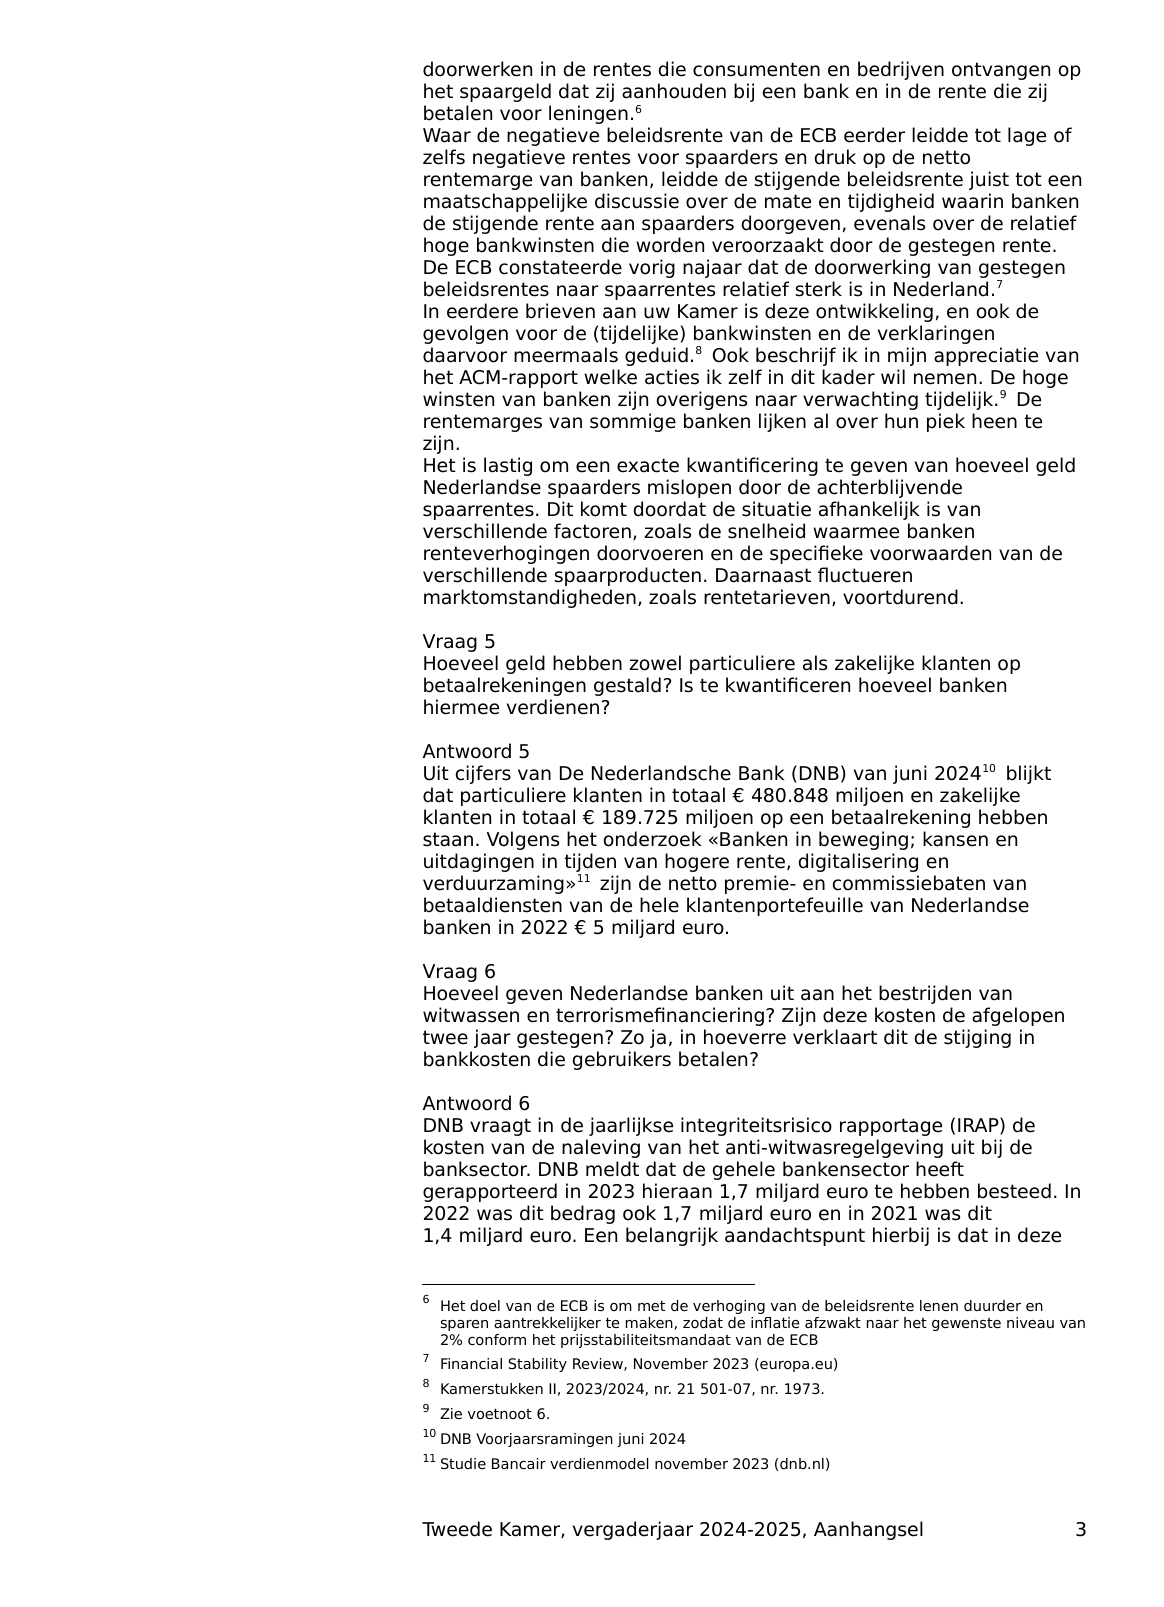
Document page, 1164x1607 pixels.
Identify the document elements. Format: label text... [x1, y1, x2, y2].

text doorwerken in de rentes die consumenten en bedrijven ontvangen op het spaargeld dat zij aanhouden bij een bank en in de rente die zij betalen voor leningen. [422, 59, 1087, 125]
text Antwoord 5 [422, 741, 1087, 763]
text Zie voetnoot 6. [422, 1402, 1087, 1424]
text Hoeveel geven Nederlandse banken uit aan het bestrijden van witwassen en terrorismefinanciering? Zijn deze kosten de afgelopen twee jaar gestegen? Zo ja, in hoeverre verklaart dit de stijging in bankkosten die gebruikers betalen? [422, 983, 1087, 1071]
text Het doel van de ECB is om met de verhoging van de beleidsrente lenen duurder en sparen aantrekkelijker te maken, zodat de inflatie afzwakt naar het gewenste niveau van 2% conform het prijsstabiliteitsmandaat van de ECB [422, 1293, 1087, 1349]
text Antwoord 6 [422, 1093, 1087, 1115]
text Vraag 6 [422, 961, 1087, 983]
text Hoeveel geld hebben zowel particuliere als zakelijke klanten op betaalrekeningen gestald? Is te kwantificeren hoeveel banken hiermee verdienen? [422, 653, 1087, 719]
text Studie Bancair verdienmodel november 2023 (dnb.nl) [422, 1452, 1087, 1474]
text In eerdere brieven aan uw Kamer is deze ontwikkeling, en ook de gevolgen voor de (tijdelijke) bankwinsten en de verklaringen daarvoor meermaals geduid. Ook beschrijf ik in mijn appreciatie van het ACM-rapport welke acties ik zelf in dit kader wil nemen. De hoge winsten van banken zijn overigens naar verwachting tijdelijk. De rentemarges van sommige banken lijken al over hun piek heen te zijn. [422, 301, 1087, 455]
text Financial Stability Review, November 2023 (europa.eu) [422, 1352, 1087, 1374]
text Het is lastig om een exacte kwantificering te geven van hoeveel geld Nederlandse spaarders mislopen door de achterblijvende spaarrentes. Dit komt doordat de situatie afhankelijk is van verschillende factoren, zoals de snelheid waarmee banken renteverhogingen doorvoeren en de specifieke voorwaarden van de verschillende spaarproducten. Daarnaast fluctueren marktomstandigheden, zoals rentetarieven, voortdurend. [422, 455, 1087, 608]
text Vraag 5 [422, 631, 1087, 653]
text Kamerstukken II, 2023/2024, nr. 21 501-07, nr. 1973. [422, 1377, 1087, 1399]
text DNB vraagt in de jaarlijkse integriteitsrisico rapportage (IRAP) de kosten van de naleving van het anti-witwasregelgeving uit bij de banksector. DNB meldt dat de gehele bankensector heeft gerapporteerd in 2023 hieraan 1,7 miljard euro te hebben besteed. In 2022 was dit bedrag ook 1,7 miljard euro en in 2021 was dit 1,4 miljard euro. Een belangrijk aandachtspunt hierbij is dat in deze [422, 1115, 1087, 1247]
text Waar de negatieve beleidsrente van de ECB eerder leidde tot lage of zelfs negatieve rentes voor spaarders en druk op de netto rentemarge van banken, leidde de stijgende beleidsrente juist tot een maatschappelijke discussie over de mate en tijdigheid waarin banken de stijgende rente aan spaarders doorgeven, evenals over de relatief hoge bankwinsten die worden veroorzaakt door de gestegen rente. De ECB constateerde vorig najaar dat de doorwerking van gestegen beleidsrentes naar spaarrentes relatief sterk is in Nederland. [422, 125, 1087, 301]
text DNB Voorjaarsramingen juni 2024 [422, 1427, 1087, 1449]
text Uit cijfers van De Nederlandsche Bank (DNB) van juni 2024 blijkt dat particuliere klanten in totaal € 480.848 miljoen en zakelijke klanten in totaal € 189.725 miljoen op een betaalrekening hebben staan. Volgens het onderzoek «Banken in beweging; kansen en uitdagingen in tijden van hogere rente, digitalisering en verduurzaming» zijn de netto premie- en commissiebaten van betaaldiensten van de hele klantenportefeuille van Nederlandse banken in 2022 € 5 miljard euro. [422, 763, 1087, 939]
